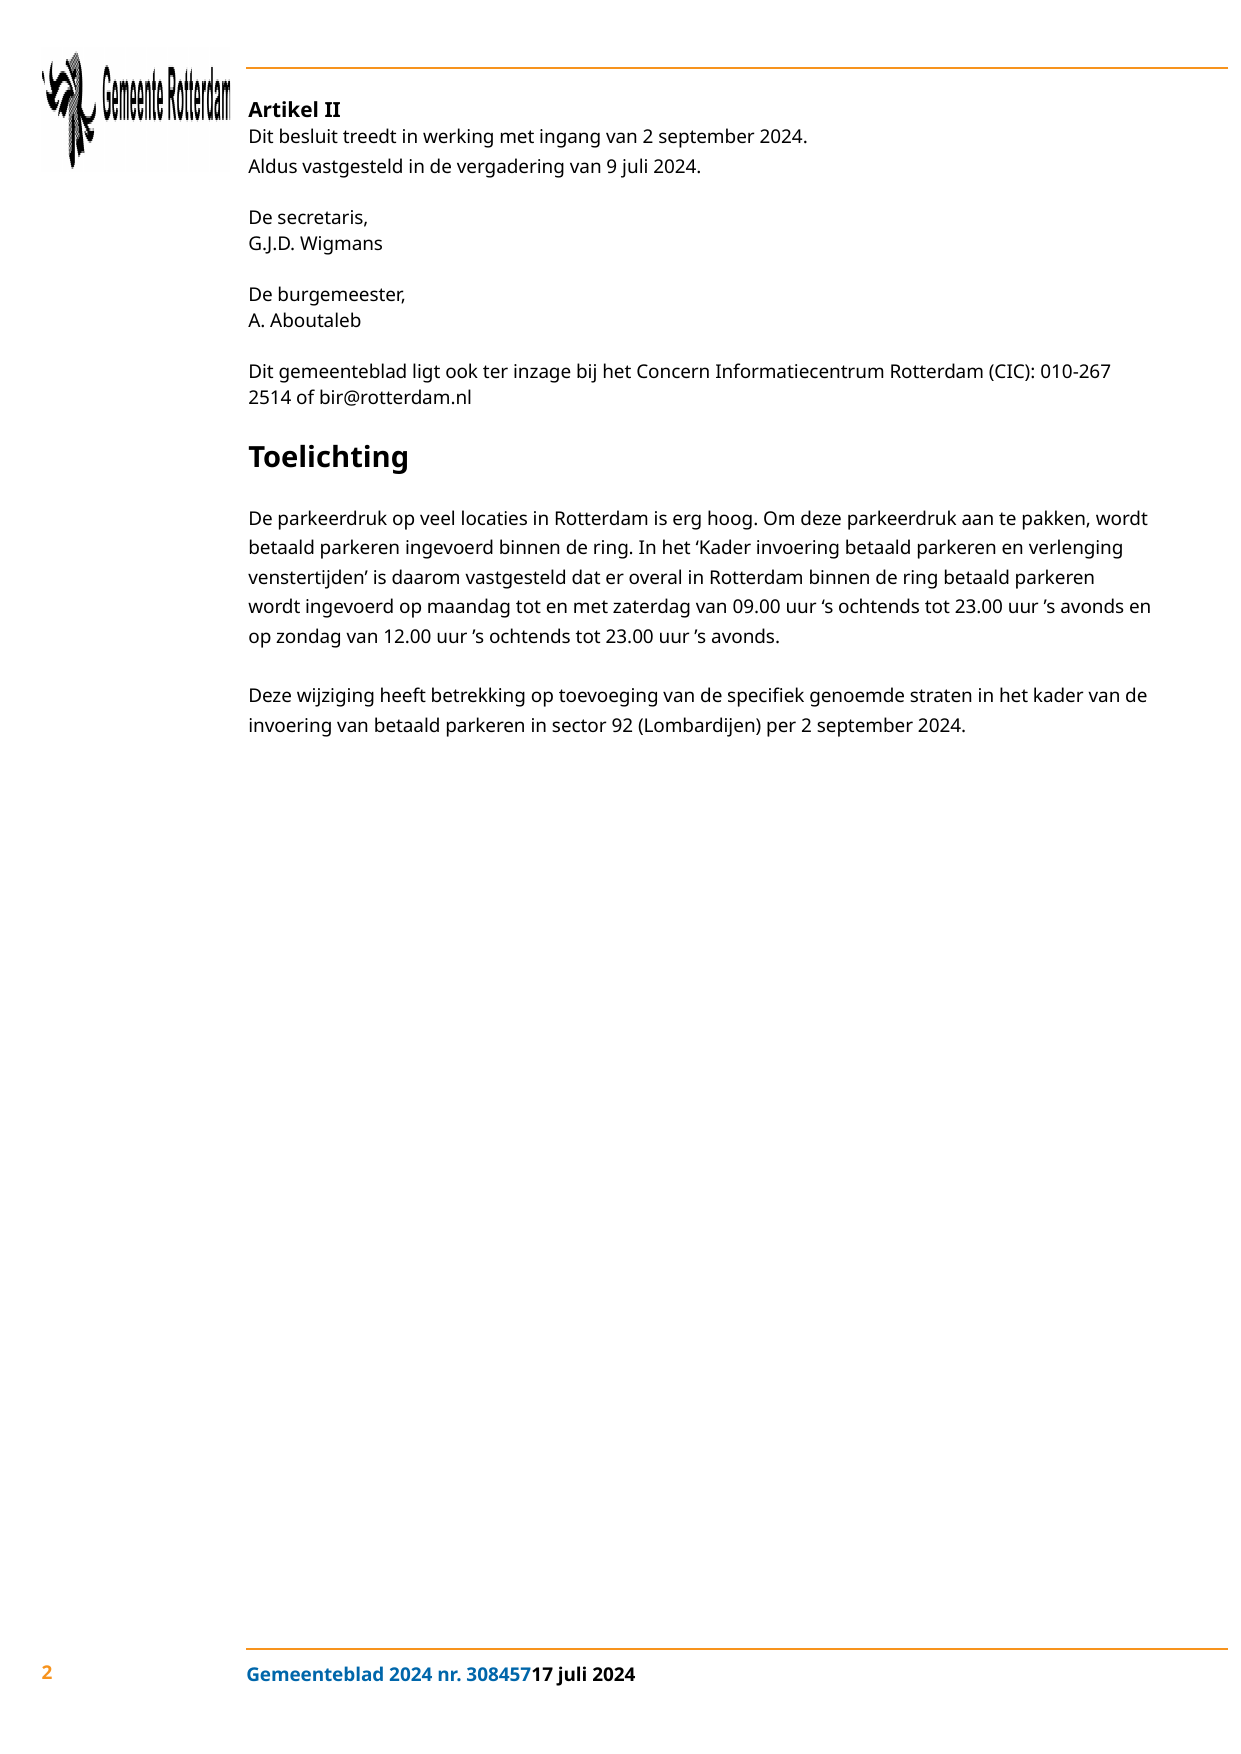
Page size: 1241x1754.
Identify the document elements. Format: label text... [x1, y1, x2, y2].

text Aldus vastgesteld in de vergadering van 9 juli 2024. [248, 153, 1152, 178]
text Deze wijziging heeft betrekking op toevoeging van de specifiek genoemde straten in het kader van de invoering van betaald parkeren in sector 92 (Lombardijen) per 2 september 2024. [248, 682, 1152, 737]
text Artikel II [248, 95, 1152, 123]
text De burgemeester, [248, 281, 1152, 307]
text Dit gemeenteblad ligt ook ter inzage bij het Concern Informatiecentrum Rotterdam (CIC): 010-267 2514 of bir@rotterdam.nl [248, 359, 1152, 410]
text De secretaris, [248, 204, 1152, 230]
text De parkeerdruk op veel locaties in Rotterdam is erg hoog. Om deze parkeerdruk aan te pakken, wordt betaald parkeren ingevoerd binnen de ring. In het ‘Kader invoering betaald parkeren en verlenging venstertijden’ is daarom vastgesteld dat er overal in Rotterdam binnen de ring betaald parkeren wordt ingevoerd op maandag tot en met zaterdag van 09.00 uur ‘s ochtends tot 23.00 uur ’s avonds en op zondag van 12.00 uur ’s ochtends tot 23.00 uur ’s avonds. [248, 505, 1152, 649]
text A. Aboutaleb [248, 307, 1152, 333]
picture [41, 47, 231, 172]
text Dit besluit treedt in werking met ingang van 2 september 2024. [248, 123, 1152, 149]
text G.J.D. Wigmans [248, 230, 1152, 256]
text Toelichting [248, 436, 1152, 476]
